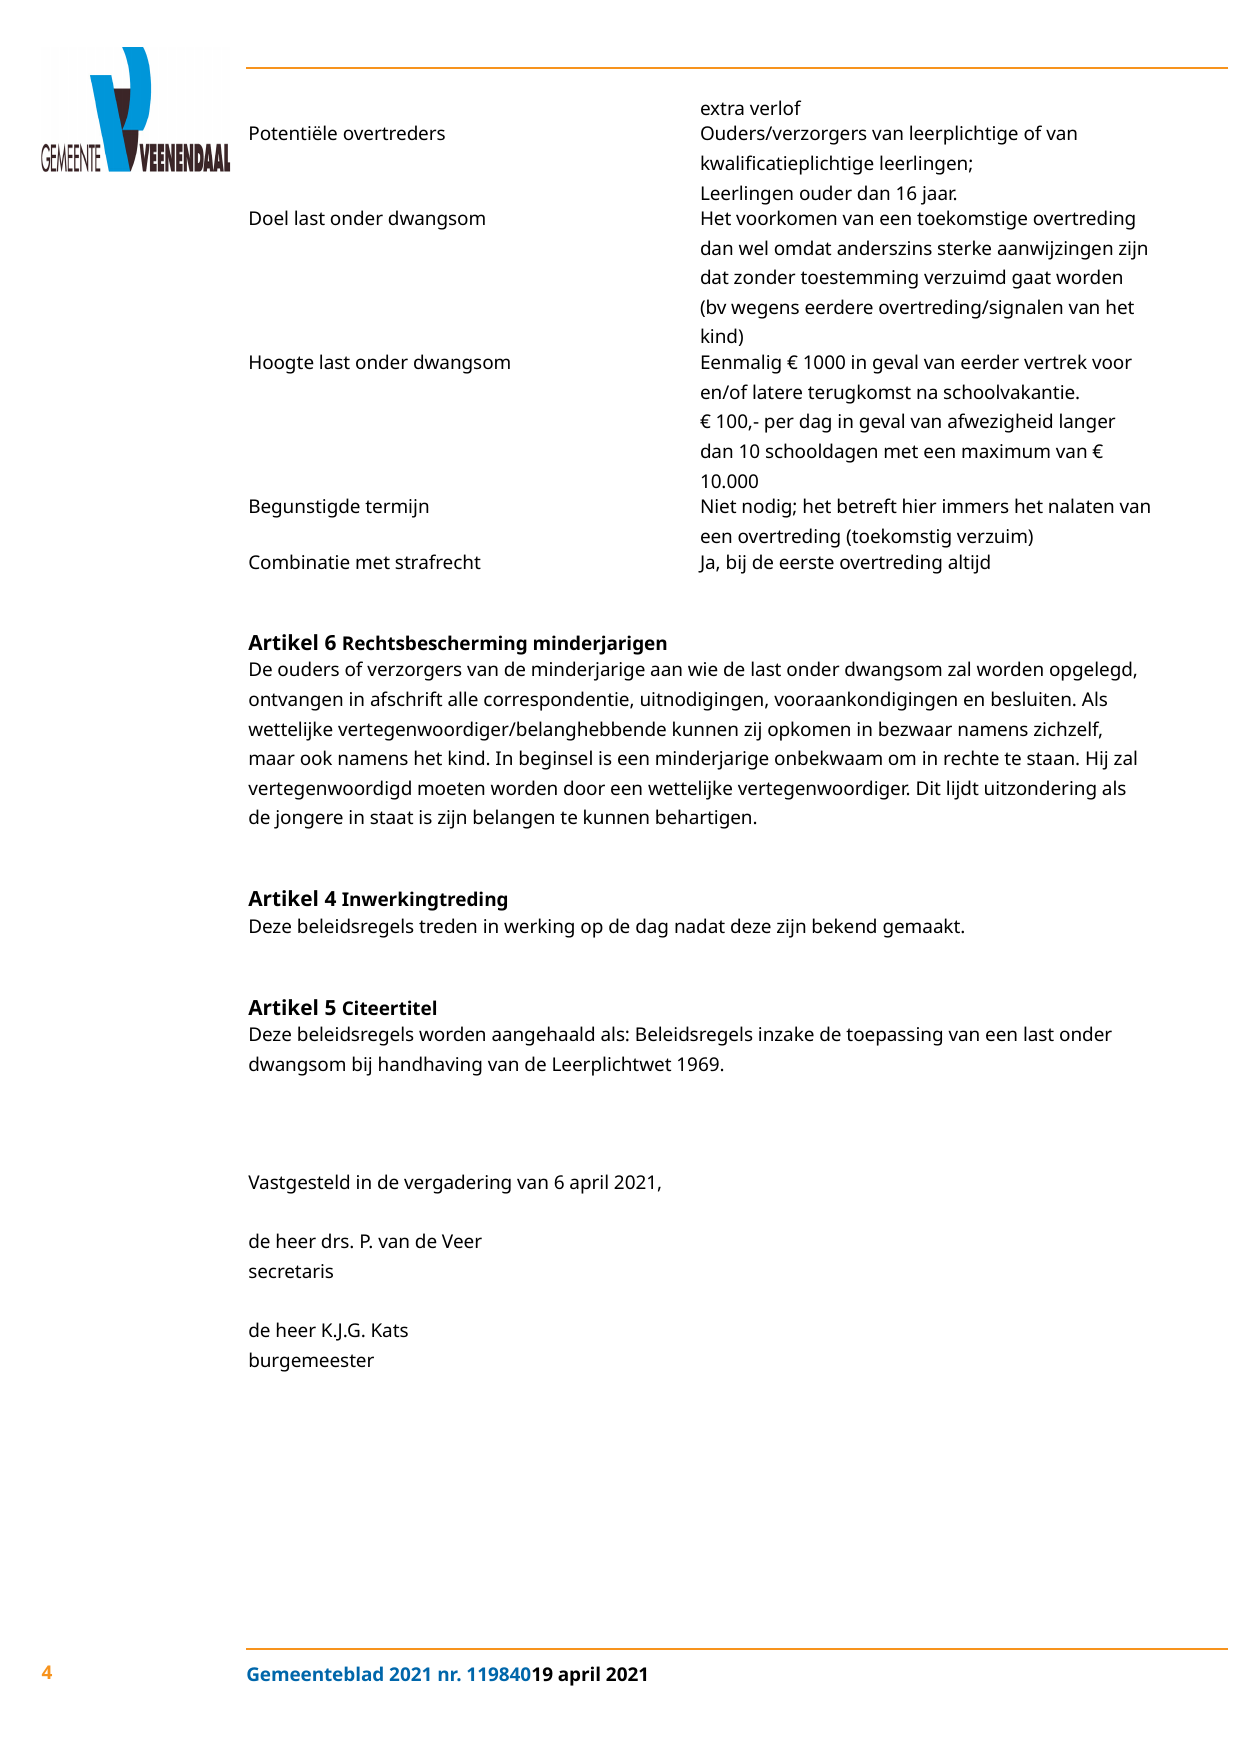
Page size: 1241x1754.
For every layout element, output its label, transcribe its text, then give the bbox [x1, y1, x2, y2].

text Deze beleidsregels treden in werking op de dag nadat deze zijn bekend gemaakt. [248, 913, 1152, 939]
picture [41, 47, 130, 172]
table_cell Begunstigde termijn [248, 494, 700, 549]
table_cell Eenmalig € 1000 in geval van eerder vertrek voor en/of latere terugkomst na schoolvakantie. € 100,- per dag in geval van afwezigheid langer dan 10 schooldagen met een maximum van € 10.000 [700, 350, 1152, 493]
table_header extra verlof [700, 95, 1152, 121]
text de heer K.J.G. Kats [248, 1317, 1152, 1343]
text Artikel 6 Rechtsbescherming minderjarigen [248, 628, 1152, 657]
table_cell Het voorkomen van een toekomstige overtreding dan wel omdat anderszins sterke aanwijzingen zijn dat zonder toestemming verzuimd gaat worden (bv wegens eerdere overtreding/signalen van het kind) [700, 205, 1152, 349]
text de heer drs. P. van de Veer [248, 1228, 1152, 1254]
text Artikel 4 Inwerkingtreding [248, 884, 1152, 913]
table_cell Ouders/verzorgers van leerplichtige of van kwalificatieplichtige leerlingen; Leerlingen ouder dan 16 jaar. [700, 121, 1152, 205]
picture [123, 47, 231, 172]
text secretaris [248, 1258, 1152, 1284]
text Deze beleidsregels worden aangehaald als: Beleidsregels inzake de toepassing van een last onder dwangsom bij handhaving van de Leerplichtwet 1969. [248, 1021, 1152, 1077]
table_cell Potentiële overtreders [248, 121, 700, 205]
text burgemeester [248, 1347, 1152, 1373]
text Artikel 5 Citeertitel [248, 993, 1152, 1021]
table_header [248, 95, 700, 121]
text De ouders of verzorgers van de minderjarige aan wie de last onder dwangsom zal worden opgelegd, ontvangen in afschrift alle correspondentie, uitnodigingen, vooraankondigingen en besluiten. Als wettelijke vertegenwoordiger/belanghebbende kunnen zij opkomen in bezwaar namens zichzelf, maar ook namens het kind. In beginsel is een minderjarige onbekwaam om in rechte te staan. Hij zal vertegenwoordigd moeten worden door een wettelijke vertegenwoordiger. Dit lijdt uitzondering als de jongere in staat is zijn belangen te kunnen behartigen. [248, 657, 1152, 830]
table_cell Ja, bij de eerste overtreding altijd [700, 549, 1152, 574]
text Vastgesteld in de vergadering van 6 april 2021, [248, 1169, 1152, 1195]
table_cell Niet nodig; het betreft hier immers het nalaten van een overtreding (toekomstig verzuim) [700, 494, 1152, 549]
table_cell Doel last onder dwangsom [248, 205, 700, 349]
table_cell Combinatie met strafrecht [248, 549, 700, 574]
table_cell Hoogte last onder dwangsom [248, 350, 700, 493]
